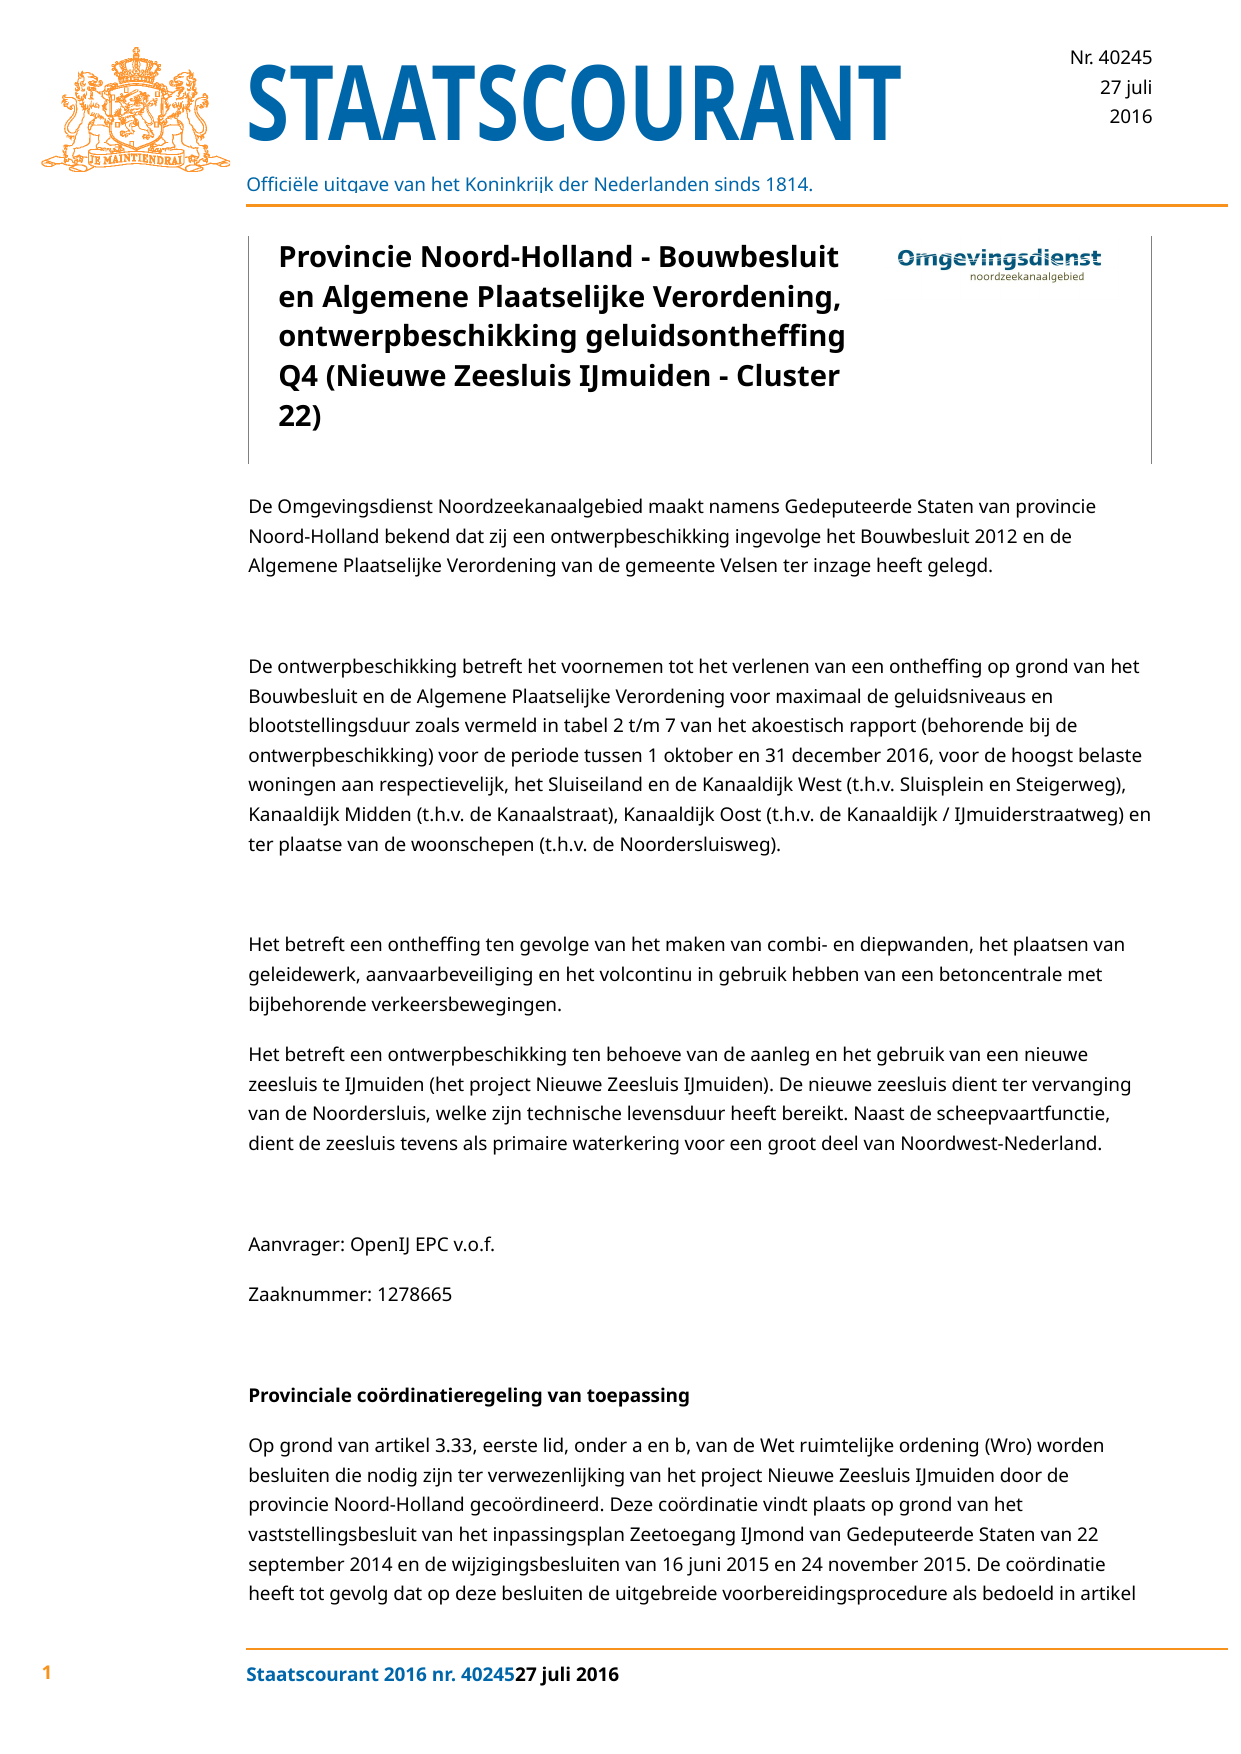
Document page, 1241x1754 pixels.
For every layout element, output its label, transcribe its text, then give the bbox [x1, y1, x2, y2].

picture [882, 236, 1119, 300]
text Op grond van artikel 3.33, eerste lid, onder a en b, van de Wet ruimtelijke ordening (Wro) worden besluiten die nodig zijn ter verwezenlijking van het project Nieuwe Zeesluis IJmuiden door de provincie Noord-Holland gecoördineerd. Deze coördinatie vindt plaats op grond van het vaststellingsbesluit van het inpassingsplan Zeetoegang IJmond van Gedeputeerde Staten van 22 september 2014 en de wijzigingsbesluiten van 16 juni 2015 en 24 november 2015. De coördinatie heeft tot gevolg dat op deze besluiten de uitgebreide voorbereidingsprocedure als bedoeld in artikel [248, 1432, 1152, 1606]
text De Omgevingsdienst Noordzeekanaalgebied maakt namens Gedeputeerde Staten van provincie Noord-Holland bekend dat zij een ontwerpbeschikking ingevolge het Bouwbesluit 2012 en de Algemene Plaatselijke Verordening van de gemeente Velsen ter inzage heeft gelegd. [248, 493, 1152, 578]
text De ontwerpbeschikking betreft het voornemen tot het verlenen van een ontheffing op grond van het Bouwbesluit en de Algemene Plaatselijke Verordening voor maximaal de geluidsniveaus en blootstellingsduur zoals vermeld in tabel 2 t/m 7 van het akoestisch rapport (behorende bij de ontwerpbeschikking) voor de periode tussen 1 oktober en 31 december 2016, voor de hoogst belaste woningen aan respectievelijk, het Sluiseiland en de Kanaaldijk West (t.h.v. Sluisplein en Steigerweg), Kanaaldijk Midden (t.h.v. de Kanaalstraat), Kanaaldijk Oost (t.h.v. de Kanaaldijk / IJmuiderstraatweg) en ter plaatse van de woonschepen (t.h.v. de Noordersluisweg). [248, 653, 1152, 857]
text Het betreft een ontwerpbeschikking ten behoeve van de aanleg en het gebruik van een nieuwe zeesluis te IJmuiden (het project Nieuwe Zeesluis IJmuiden). De nieuwe zeesluis dient ter vervanging van de Noordersluis, welke zijn technische levensduur heeft bereikt. Naast de scheepvaartfunctie, dient de zeesluis tevens als primaire waterkering voor een groot deel van Noordwest-Nederland. [248, 1041, 1152, 1156]
picture [41, 47, 231, 172]
table_header [850, 236, 1151, 464]
text Zaaknummer: 1278665 [248, 1281, 1152, 1307]
text Aanvrager: OpenIJ EPC v.o.f. [248, 1231, 1152, 1257]
text Het betreft een ontheffing ten gevolge van het maken van combi- en diepwanden, het plaatsen van geleidewerk, aanvaarbeveiliging en het volcontinu in gebruik hebben van een betoncentrale met bijbehorende verkeersbewegingen. [248, 932, 1152, 1017]
table_header Provincie Noord-Holland - Bouwbesluit en Algemene Plaatselijke Verordening, ontwerpbeschikking geluidsontheffing Q4 (Nieuwe Zeesluis IJmuiden - Cluster 22) [249, 236, 850, 464]
text Provinciale coördinatieregeling van toepassing [248, 1382, 1152, 1408]
